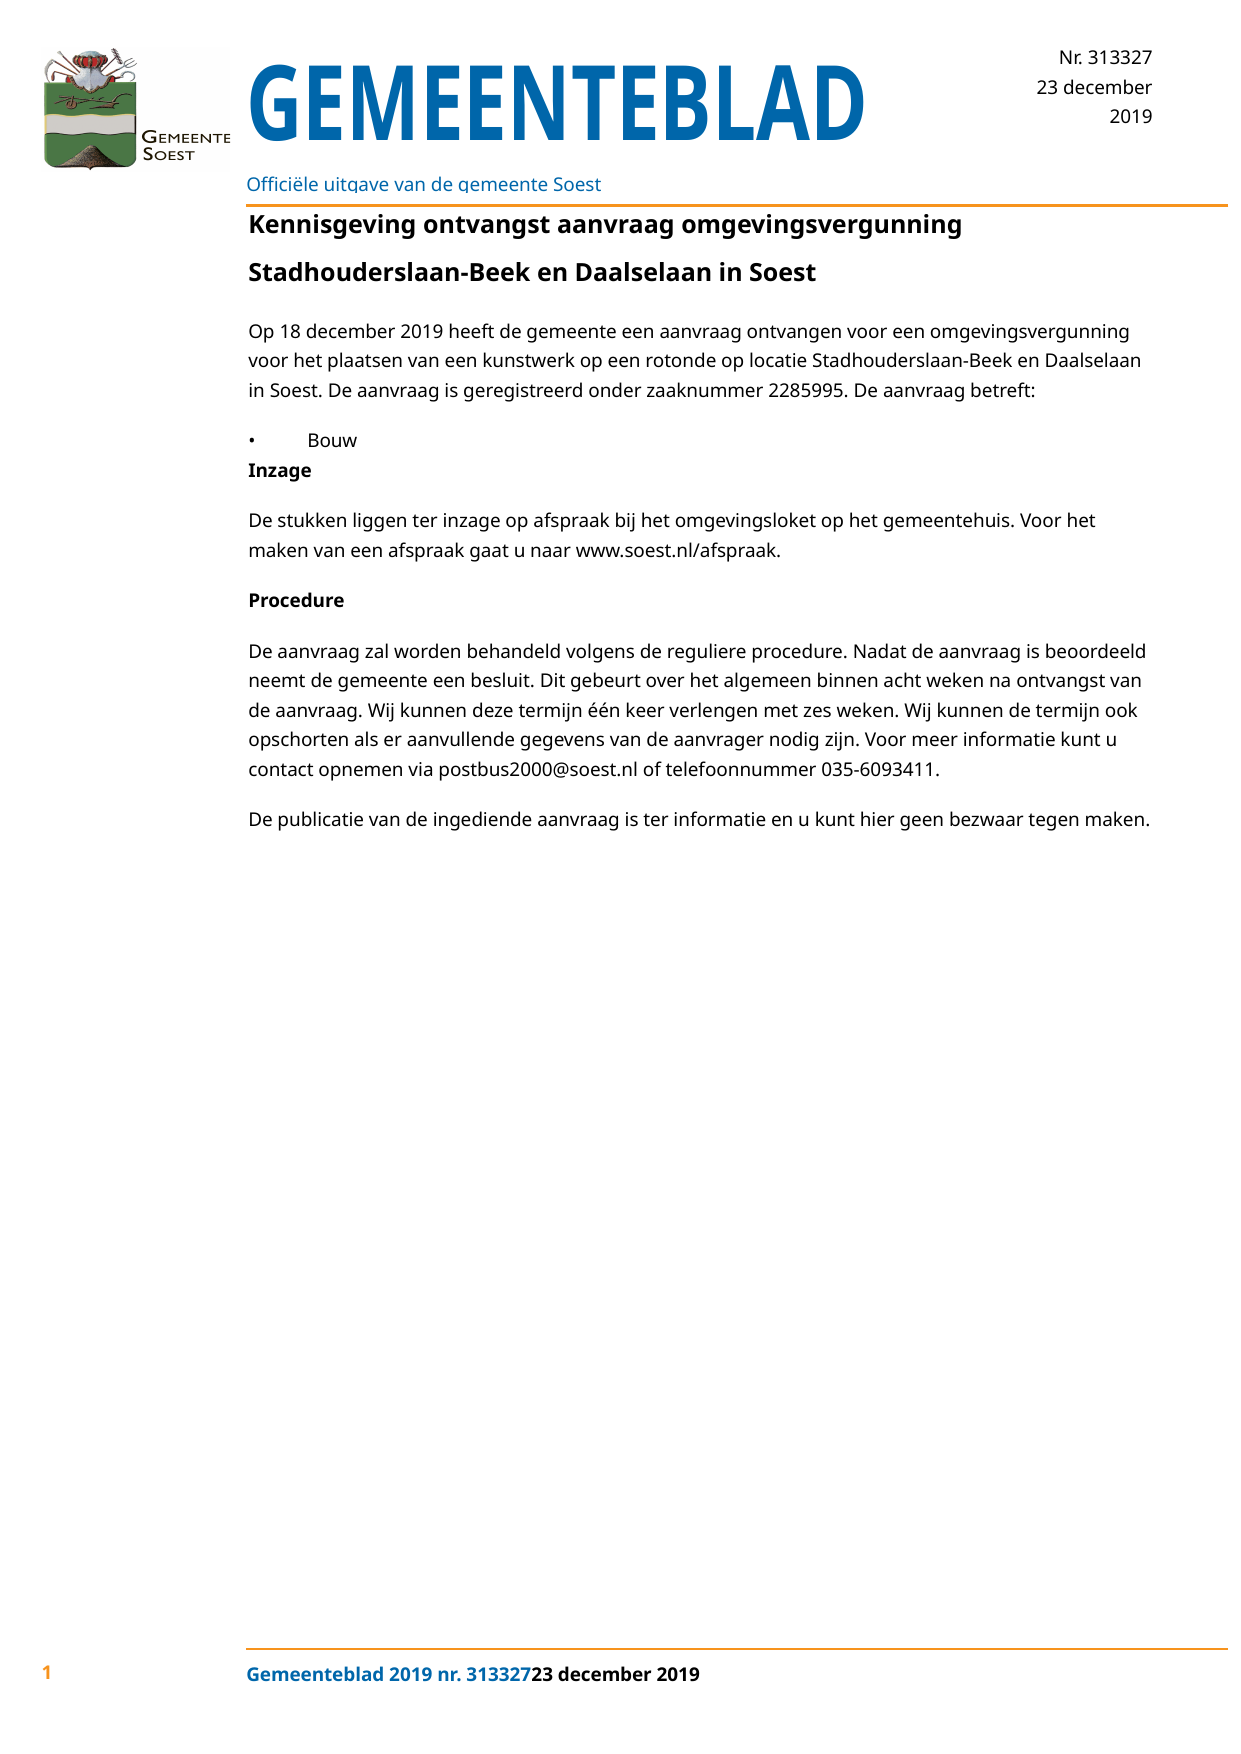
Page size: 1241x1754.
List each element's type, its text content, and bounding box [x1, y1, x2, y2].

text Inzage [248, 457, 1152, 483]
text De publicatie van de ingediende aanvraag is ter informatie en u kunt hier geen bezwaar tegen maken. [248, 807, 1152, 832]
text De aanvraag zal worden behandeld volgens de reguliere procedure. Nadat de aanvraag is beoordeeld neemt de gemeente een besluit. Dit gebeurt over het algemeen binnen acht weken na ontvangst van de aanvraag. Wij kunnen deze termijn één keer verlengen met zes weken. Wij kunnen de termijn ook opschorten als er aanvullende gegevens van de aanvrager nodig zijn. Voor meer informatie kunt u contact opnemen via postbus2000@soest.nl of telefoonnummer 035-6093411. [248, 638, 1152, 782]
text De stukken liggen ter inzage op afspraak bij het omgevingsloket op het gemeentehuis. Voor het maken van een afspraak gaat u naar www.soest.nl/afspraak. [248, 507, 1152, 563]
list Bouw [248, 427, 1152, 453]
text Kennisgeving ontvangst aanvraag omgevingsvergunning Stadhouderslaan-Beek en Daalselaan in Soest [248, 207, 1152, 288]
text Op 18 december 2019 heeft de gemeente een aanvraag ontvangen voor een omgevingsvergunning voor het plaatsen van een kunstwerk op een rotonde op locatie Stadhouderslaan-Beek en Daalselaan in Soest. De aanvraag is geregistreerd onder zaaknummer 2285995. De aanvraag betreft: [248, 318, 1152, 403]
text Procedure [248, 587, 1152, 613]
picture [41, 47, 231, 172]
